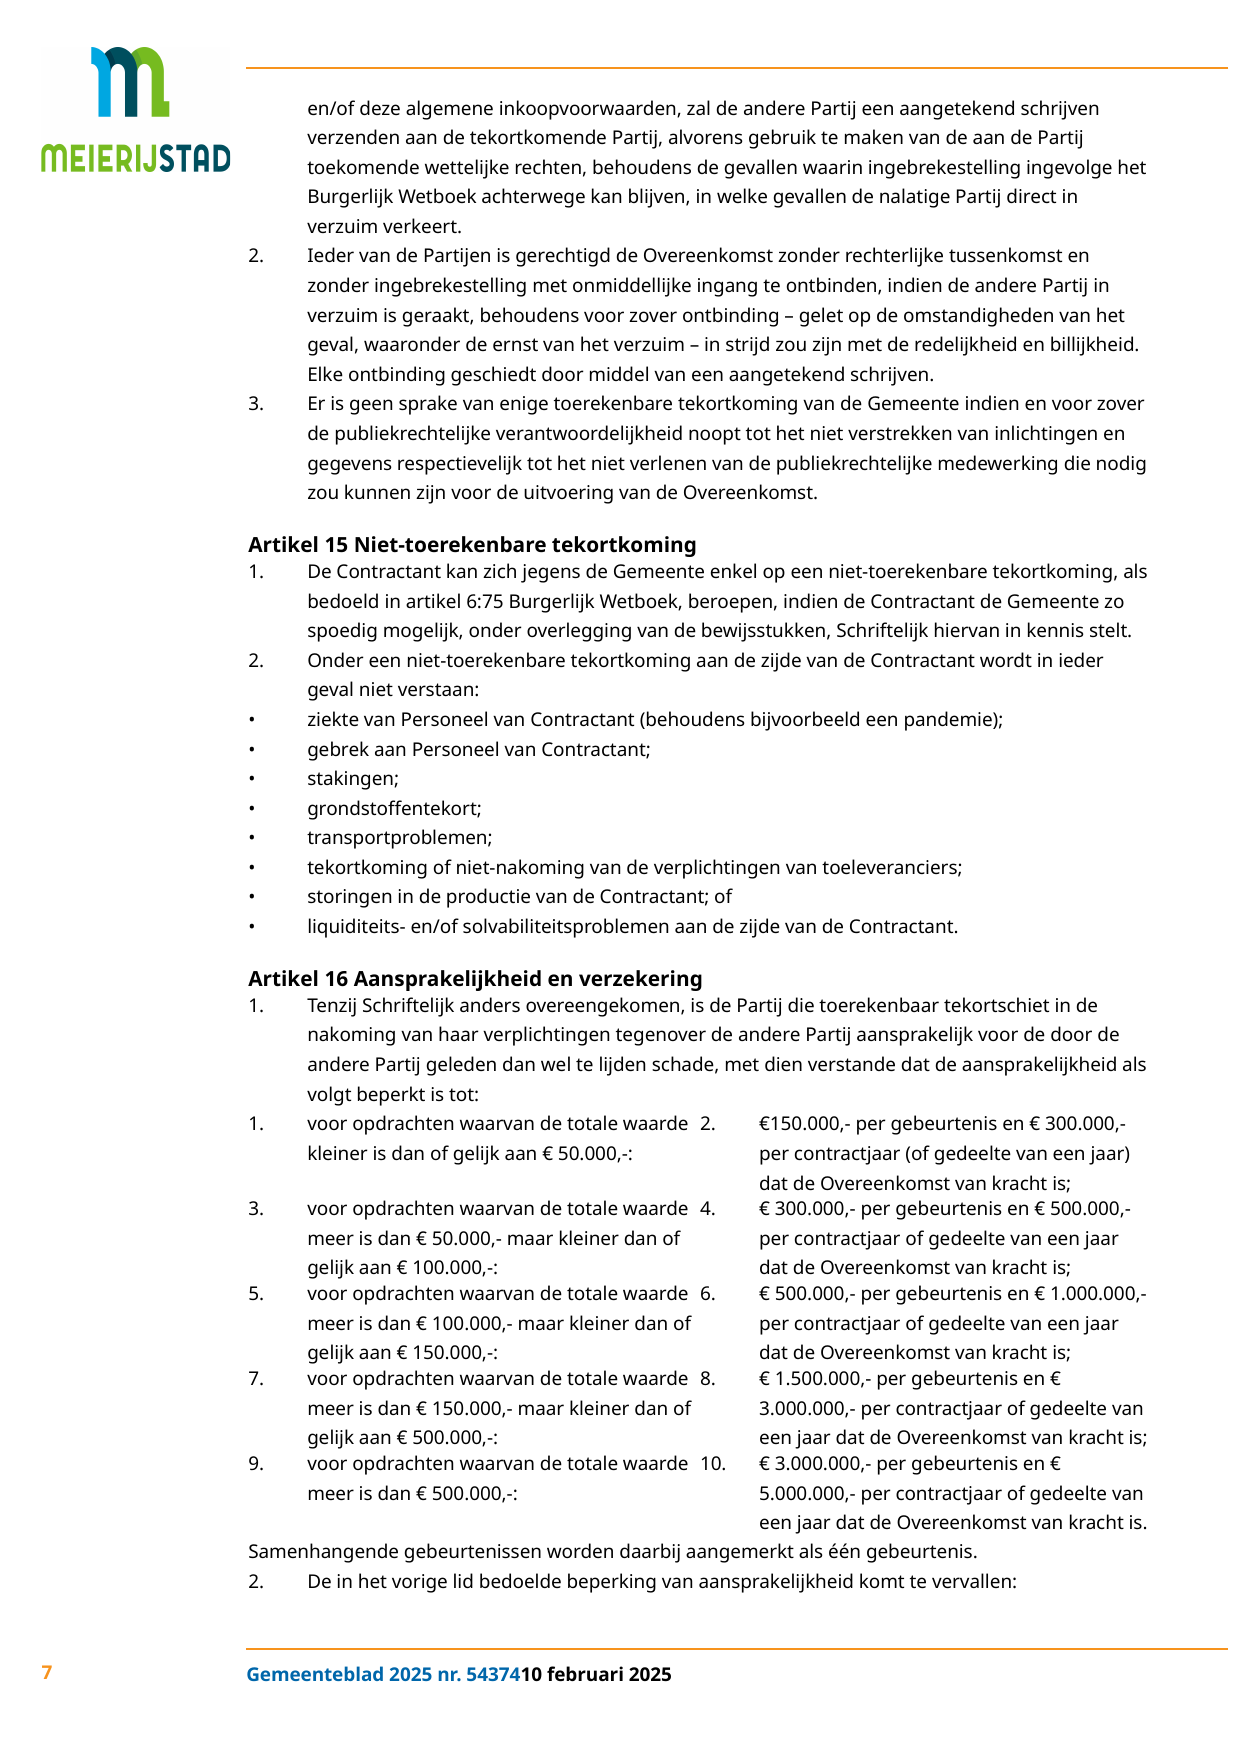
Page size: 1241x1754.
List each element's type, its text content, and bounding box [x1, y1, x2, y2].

table_cell voor opdrachten waarvan de totale waarde meer is dan € 50.000,- maar kleiner dan of gelijk aan € 100.000,-: [248, 1195, 700, 1280]
list tekortkoming of niet-nakoming van de verplichtingen van toeleveranciers; [248, 854, 1152, 880]
table_cell voor opdrachten waarvan de totale waarde meer is dan € 150.000,- maar kleiner dan of gelijk aan € 500.000,-: [248, 1365, 700, 1450]
list Ieder van de Partijen is gerechtigd de Overeenkomst zonder rechterlijke tussenkomst en zonder ingebrekestelling met onmiddellijke ingang te ontbinden, indien de andere Partij in verzuim is geraakt, behoudens voor zover ontbinding – gelet op de omstandigheden van het geval, waaronder de ernst van het verzuim – in strijd zou zijn met de redelijkheid en billijkheid. Elke ontbinding geschiedt door middel van een aangetekend schrijven. [248, 243, 1152, 387]
list Tenzij Schriftelijk anders overeengekomen, is de Partij die toerekenbaar tekortschiet in de nakoming van haar verplichtingen tegenover de andere Partij aansprakelijk voor de door de andere Partij geleden dan wel te lijden schade, met dien verstande dat de aansprakelijkheid als volgt beperkt is tot: [248, 992, 1152, 1107]
text Artikel 15 Niet-toerekenbare tekortkoming [248, 530, 1152, 558]
list De Contractant kan zich jegens de Gemeente enkel op een niet-toerekenbare tekortkoming, als bedoeld in artikel 6:75 Burgerlijk Wetboek, beroepen, indien de Contractant de Gemeente zo spoedig mogelijk, onder overlegging van de bewijsstukken, Schriftelijk hiervan in kennis stelt. [248, 558, 1152, 643]
list De in het vorige lid bedoelde beperking van aansprakelijkheid komt te vervallen: [248, 1568, 1152, 1593]
table_cell voor opdrachten waarvan de totale waarde meer is dan € 500.000,-: [248, 1450, 700, 1535]
table_header voor opdrachten waarvan de totale waarde kleiner is dan of gelijk aan € 50.000,-: [248, 1111, 700, 1195]
list ziekte van Personeel van Contractant (behoudens bijvoorbeeld een pandemie); [248, 706, 1152, 732]
table_cell € 300.000,- per gebeurtenis en € 500.000,- per contractjaar of gedeelte van een jaar dat de Overeenkomst van kracht is; [700, 1195, 1152, 1280]
list Er is geen sprake van enige toerekenbare tekortkoming van de Gemeente indien en voor zover de publiekrechtelijke verantwoordelijkheid noopt tot het niet verstrekken van inlichtingen en gegevens respectievelijk tot het niet verlenen van de publiekrechtelijke medewerking die nodig zou kunnen zijn voor de uitvoering van de Overeenkomst. [248, 391, 1152, 505]
list storingen in de productie van de Contractant; of [248, 884, 1152, 909]
list en/of deze algemene inkoopvoorwaarden, zal de andere Partij een aangetekend schrijven verzenden aan de tekortkomende Partij, alvorens gebruik te maken van de aan de Partij toekomende wettelijke rechten, behoudens de gevallen waarin ingebrekestelling ingevolge het Burgerlijk Wetboek achterwege kan blijven, in welke gevallen de nalatige Partij direct in verzuim verkeert. [248, 95, 1152, 239]
list stakingen; [248, 765, 1152, 791]
text Artikel 16 Aansprakelijkheid en verzekering [248, 964, 1152, 992]
list transportproblemen; [248, 824, 1152, 850]
list Onder een niet-toerekenbare tekortkoming aan de zijde van de Contractant wordt in ieder geval niet verstaan: [248, 647, 1152, 702]
text Samenhangende gebeurtenissen worden daarbij aangemerkt als één gebeurtenis. [248, 1538, 1152, 1564]
list liquiditeits- en/of solvabiliteitsproblemen aan de zijde van de Contractant. [248, 913, 1152, 939]
table_header €150.000,- per gebeurtenis en € 300.000,- per contractjaar (of gedeelte van een jaar) dat de Overeenkomst van kracht is; [700, 1111, 1152, 1195]
table_cell € 3.000.000,- per gebeurtenis en € 5.000.000,- per contractjaar of gedeelte van een jaar dat de Overeenkomst van kracht is. [700, 1450, 1152, 1535]
list gebrek aan Personeel van Contractant; [248, 736, 1152, 761]
table_cell € 1.500.000,- per gebeurtenis en € 3.000.000,- per contractjaar of gedeelte van een jaar dat de Overeenkomst van kracht is; [700, 1365, 1152, 1450]
list grondstoffentekort; [248, 795, 1152, 821]
table_cell voor opdrachten waarvan de totale waarde meer is dan € 100.000,- maar kleiner dan of gelijk aan € 150.000,-: [248, 1280, 700, 1365]
picture [41, 47, 231, 172]
table_cell € 500.000,- per gebeurtenis en € 1.000.000,- per contractjaar of gedeelte van een jaar dat de Overeenkomst van kracht is; [700, 1280, 1152, 1365]
